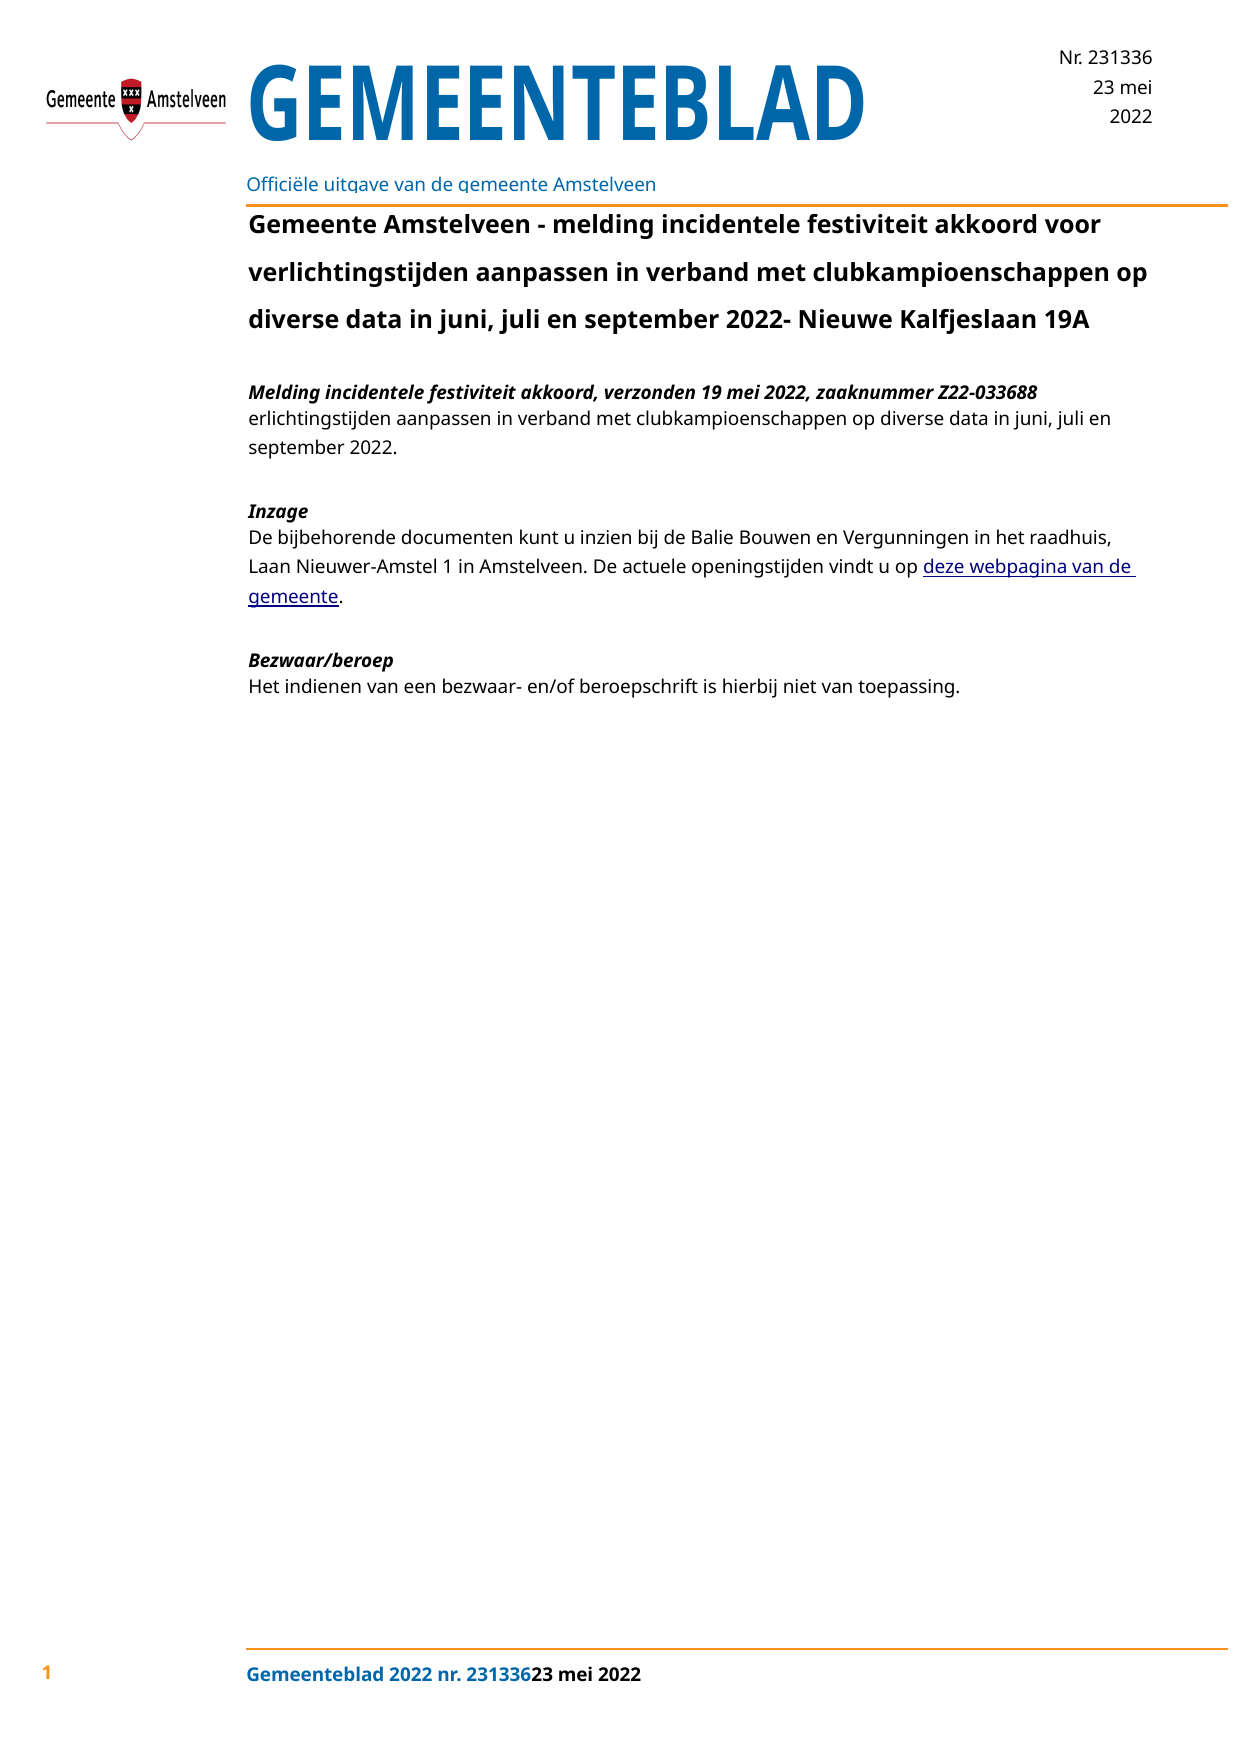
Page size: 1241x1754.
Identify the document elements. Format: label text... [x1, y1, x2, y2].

picture [41, 47, 231, 172]
text De bijbehorende documenten kunt u inzien bij de Balie Bouwen en Vergunningen in het raadhuis, Laan Nieuwer-Amstel 1 in Amstelveen. De actuele openingstijden vindt u op deze webpagina van de gemeente. [248, 524, 1152, 609]
text Bezwaar/beroep [248, 647, 1152, 673]
text Melding incidentele festiviteit akkoord, verzonden 19 mei 2022, zaaknummer Z22-033688 [248, 379, 1152, 405]
text Gemeente Amstelveen - melding incidentele festiviteit akkoord voor verlichtingstijden aanpassen in verband met clubkampioenschappen op diverse data in juni, juli en september 2022- Nieuwe Kalfjeslaan 19A [248, 207, 1152, 336]
text erlichtingstijden aanpassen in verband met clubkampioenschappen op diverse data in juni, juli en september 2022. [248, 405, 1152, 460]
text Het indienen van een bezwaar- en/of beroepschrift is hierbij niet van toepassing. [248, 673, 1152, 699]
text Inzage [248, 498, 1152, 524]
